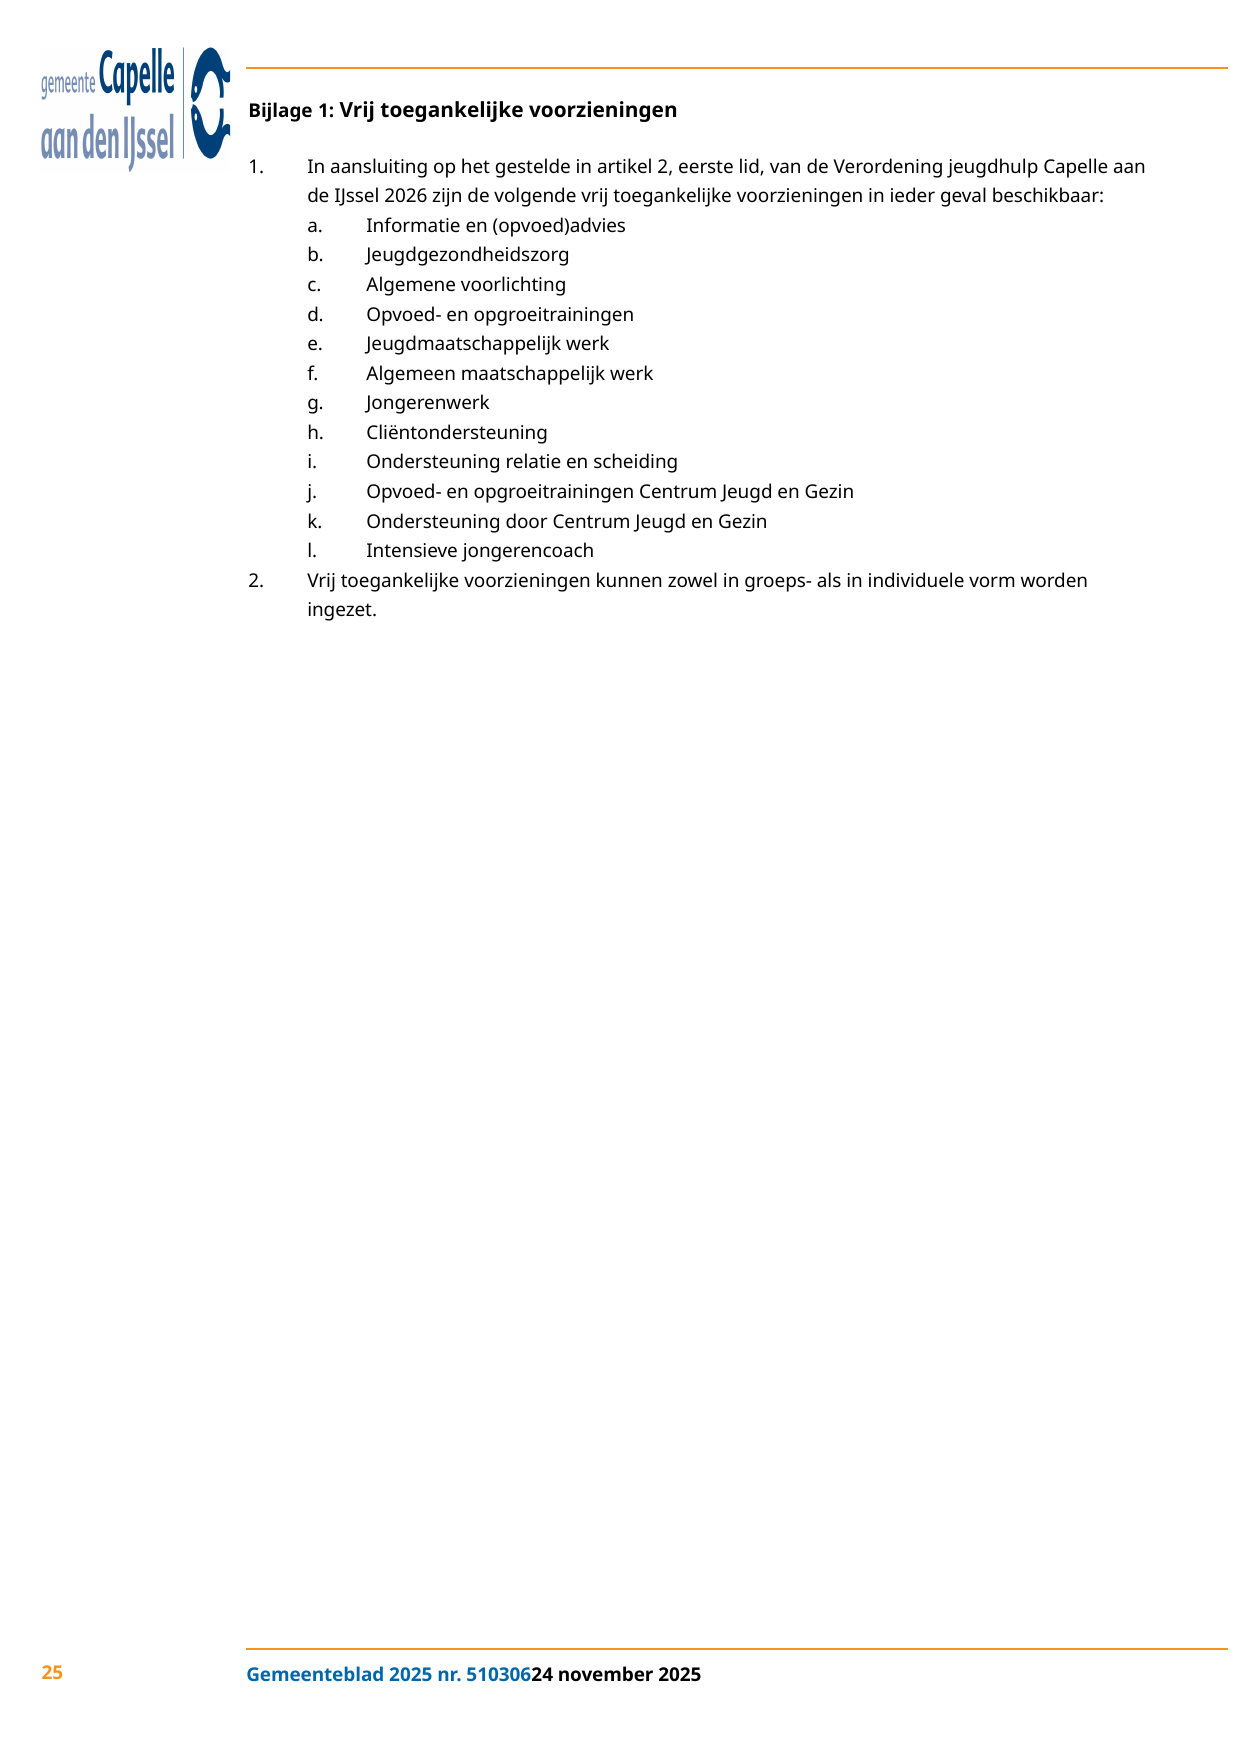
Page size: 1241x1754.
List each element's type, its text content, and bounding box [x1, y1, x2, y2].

list Informatie en (opvoed)advies [307, 212, 1152, 238]
list Intensieve jongerencoach [307, 537, 1152, 563]
list Opvoed- en opgroeitrainingen Centrum Jeugd en Gezin [307, 478, 1152, 504]
text Bijlage 1: Vrij toegankelijke voorzieningen [248, 95, 1152, 123]
list Jongerenwerk [307, 389, 1152, 415]
list Vrij toegankelijke voorzieningen kunnen zowel in groeps- als in individuele vorm worden ingezet. [248, 567, 1152, 622]
list Cliëntondersteuning [307, 419, 1152, 445]
list Jeugdmaatschappelijk werk [307, 330, 1152, 356]
list Algemeen maatschappelijk werk [307, 360, 1152, 386]
list Ondersteuning door Centrum Jeugd en Gezin [307, 508, 1152, 534]
list In aansluiting op het gestelde in artikel 2, eerste lid, van de Verordening jeugdhulp Capelle aan de IJssel 2026 zijn de volgende vrij toegankelijke voorzieningen in ieder geval beschikbaar: [248, 153, 1152, 208]
picture [41, 47, 231, 172]
list Jeugdgezondheidszorg [307, 242, 1152, 267]
list Ondersteuning relatie en scheiding [307, 449, 1152, 474]
list Algemene voorlichting [307, 271, 1152, 297]
list Opvoed- en opgroeitrainingen [307, 301, 1152, 327]
